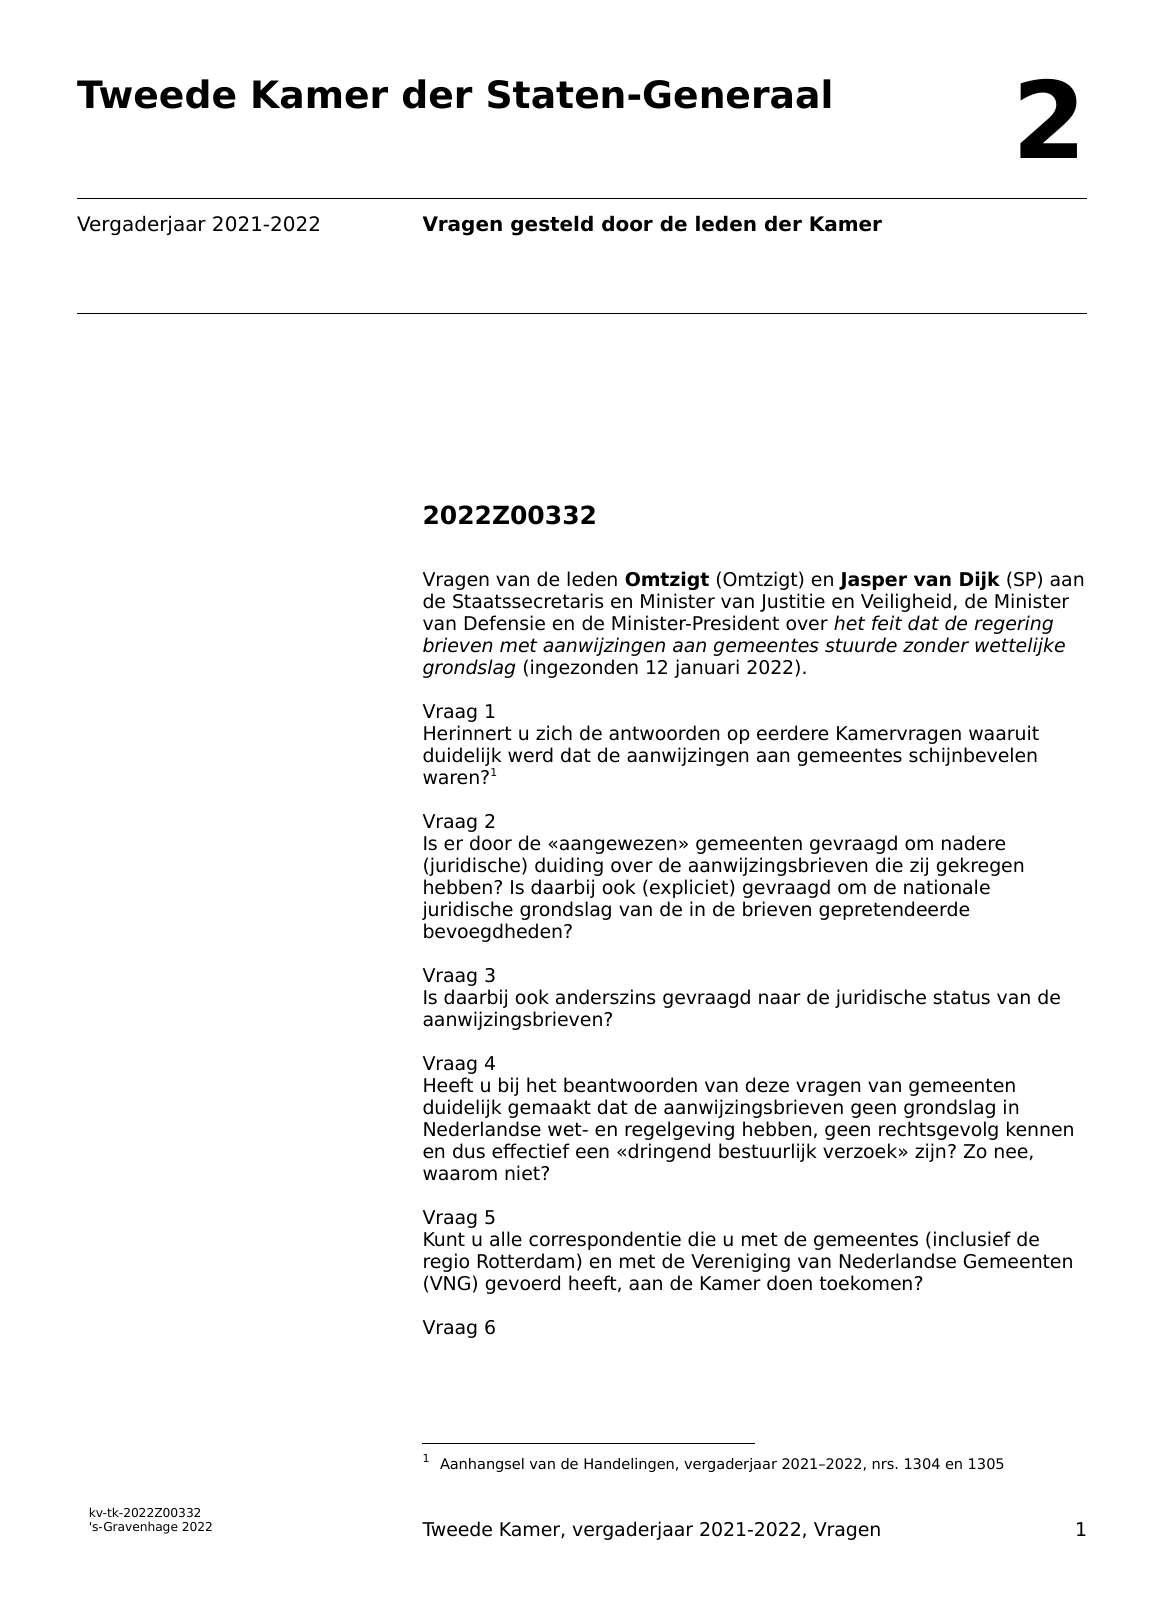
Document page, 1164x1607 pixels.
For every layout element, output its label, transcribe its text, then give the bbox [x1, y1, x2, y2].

text Vraag 1 [422, 701, 1087, 723]
text Vragen van de leden Omtzigt (Omtzigt) en Jasper van Dijk (SP) aan de Staatssecretaris en Minister van Justitie en Veiligheid, de Minister van Defensie en de Minister-President over het feit dat de regering brieven met aanwijzingen aan gemeentes stuurde zonder wettelijke grondslag (ingezonden 12 januari 2022). [422, 569, 1087, 679]
text Heeft u bij het beantwoorden van deze vragen van gemeenten duidelijk gemaakt dat de aanwijzingsbrieven geen grondslag in Nederlandse wet- en regelgeving hebben, geen rechtsgevolg kennen en dus effectief een «dringend bestuurlijk verzoek» zijn? Zo nee, waarom niet? [422, 1075, 1087, 1185]
text Vraag 6 [422, 1317, 1087, 1339]
table_header 2 [886, 59, 1087, 198]
text kv-tk-2022Z00332 [88, 1506, 323, 1520]
text Herinnert u zich de antwoorden op eerdere Kamervragen waaruit duidelijk werd dat de aanwijzingen aan gemeentes schijnbevelen waren? [422, 723, 1087, 789]
text Kunt u alle correspondentie die u met de gemeentes (inclusief de regio Rotterdam) en met de Vereniging van Nederlandse Gemeenten (VNG) gevoerd heeft, aan de Kamer doen toekomen? [422, 1229, 1087, 1295]
text Is er door de «aangewezen» gemeenten gevraagd om nadere (juridische) duiding over de aanwijzingsbrieven die zij gekregen hebben? Is daarbij ook (expliciet) gevraagd om de nationale juridische grondslag van de in de brieven gepretendeerde bevoegdheden? [422, 833, 1087, 943]
text Aanhangsel van de Handelingen, vergaderjaar 2021–2022, nrs. 1304 en 1305 [422, 1452, 1087, 1474]
text Vraag 4 [422, 1053, 1087, 1075]
text Vraag 2 [422, 811, 1087, 833]
table_cell Vragen gesteld door de leden der Kamer [422, 199, 1087, 313]
table_cell Vergaderjaar 2021-2022 [77, 199, 422, 313]
text Vraag 3 [422, 965, 1087, 987]
text 's-Gravenhage 2022 [88, 1520, 323, 1534]
table_header Tweede Kamer der Staten-Generaal [77, 59, 886, 198]
text 2022Z00332 [422, 501, 1087, 531]
text Vraag 5 [422, 1207, 1087, 1229]
text Is daarbij ook anderszins gevraagd naar de juridische status van de aanwijzingsbrieven? [422, 987, 1087, 1031]
